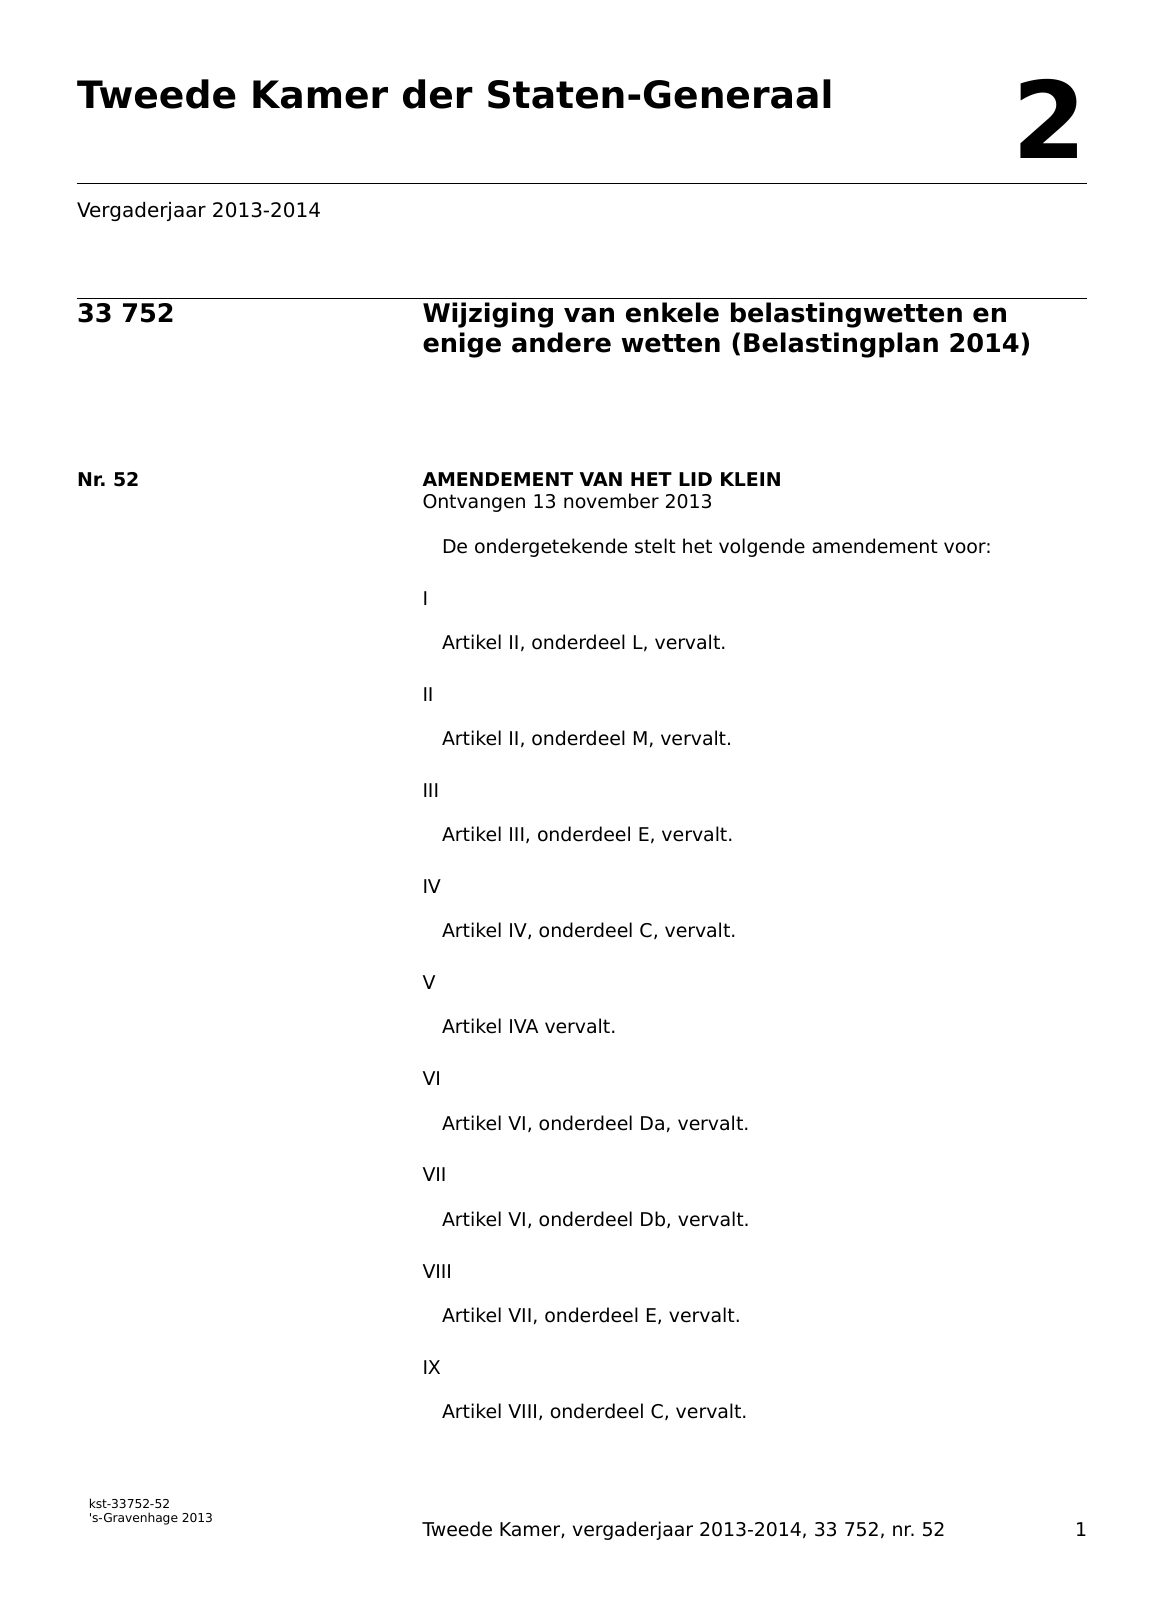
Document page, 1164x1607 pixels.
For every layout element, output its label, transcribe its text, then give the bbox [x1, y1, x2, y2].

text Artikel II, onderdeel L, vervalt. [422, 632, 1087, 654]
text Artikel IVA vervalt. [422, 1016, 1087, 1038]
subtitle VI [422, 1068, 1087, 1090]
subtitle IX [422, 1357, 1087, 1379]
subtitle I [422, 587, 1087, 609]
subtitle Nr. 52 AMENDEMENT VAN HET LID KLEIN [77, 469, 1087, 491]
text Artikel IV, onderdeel C, vervalt. [422, 920, 1087, 942]
text Artikel VI, onderdeel Db, vervalt. [422, 1208, 1087, 1231]
subtitle 33 752 Wijziging van enkele belastingwetten en enige andere wetten (Belastingplan 2014) [77, 299, 1087, 358]
subtitle II [422, 684, 1087, 706]
text De ondergetekende stelt het volgende amendement voor: [422, 536, 1087, 557]
table_cell Vergaderjaar 2013-2014 [77, 184, 1087, 298]
text Artikel III, onderdeel E, vervalt. [422, 824, 1087, 846]
subtitle III [422, 780, 1087, 802]
text 's-Gravenhage 2013 [88, 1511, 323, 1525]
table_header Tweede Kamer der Staten-Generaal [77, 59, 886, 183]
text Artikel VII, onderdeel E, vervalt. [422, 1305, 1087, 1327]
text kst-33752-52 [88, 1497, 323, 1511]
text Ontvangen 13 november 2013 [422, 491, 1087, 513]
subtitle VIII [422, 1261, 1087, 1282]
table_header 2 [886, 59, 1087, 183]
subtitle IV [422, 876, 1087, 898]
text Artikel VI, onderdeel Da, vervalt. [422, 1112, 1087, 1134]
subtitle VII [422, 1164, 1087, 1186]
subtitle V [422, 972, 1087, 994]
text Artikel II, onderdeel M, vervalt. [422, 728, 1087, 750]
text Artikel VIII, onderdeel C, vervalt. [422, 1401, 1087, 1423]
